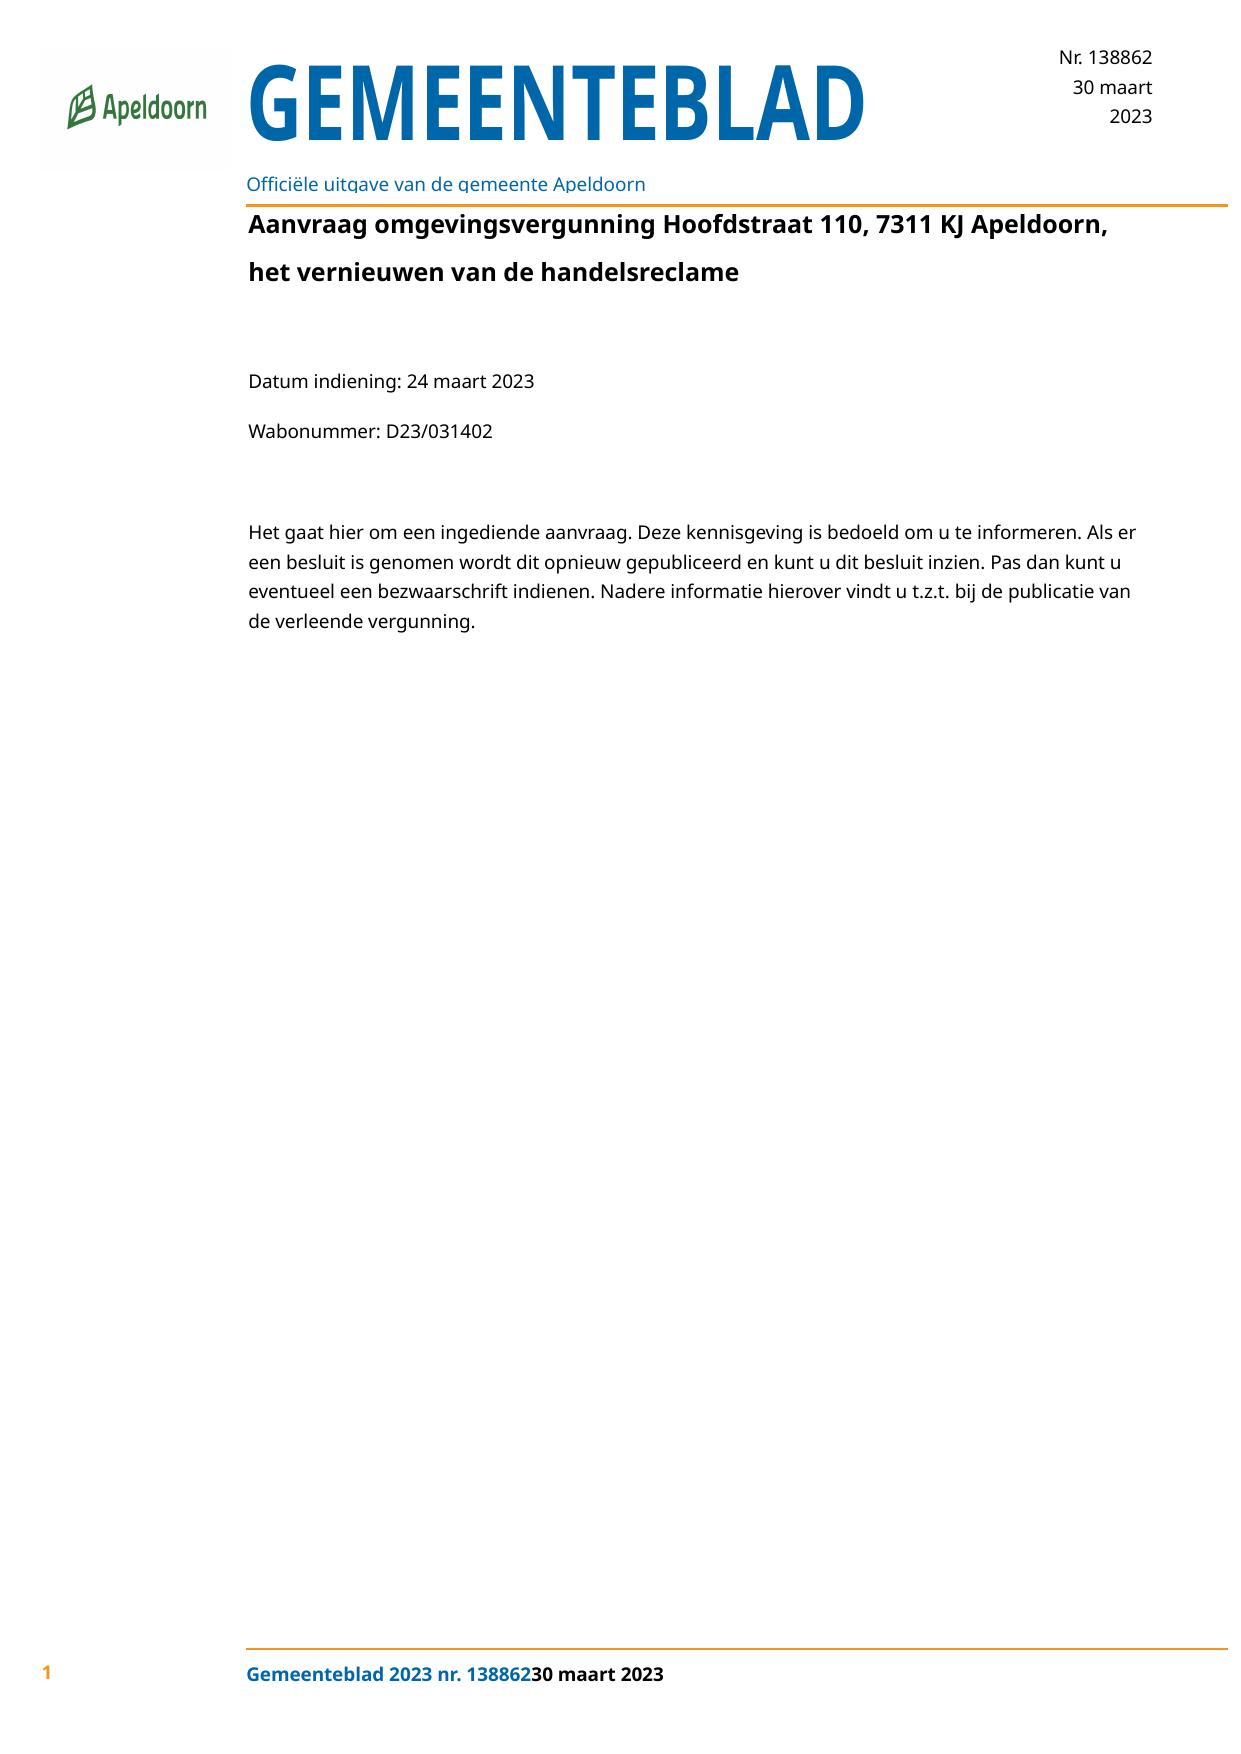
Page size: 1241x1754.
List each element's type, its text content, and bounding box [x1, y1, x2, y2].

picture [41, 47, 231, 172]
text Aanvraag omgevingsvergunning Hoofdstraat 110, 7311 KJ Apeldoorn, het vernieuwen van de handelsreclame [248, 207, 1152, 288]
text Wabonummer: D23/031402 [248, 419, 1152, 444]
text Datum indiening: 24 maart 2023 [248, 368, 1152, 394]
text Het gaat hier om een ingediende aanvraag. Deze kennisgeving is bedoeld om u te informeren. Als er een besluit is genomen wordt dit opnieuw gepubliceerd en kunt u dit besluit inzien. Pas dan kunt u eventueel een bezwaarschrift indienen. Nadere informatie hierover vindt u t.z.t. bij de publicatie van de verleende vergunning. [248, 519, 1152, 634]
